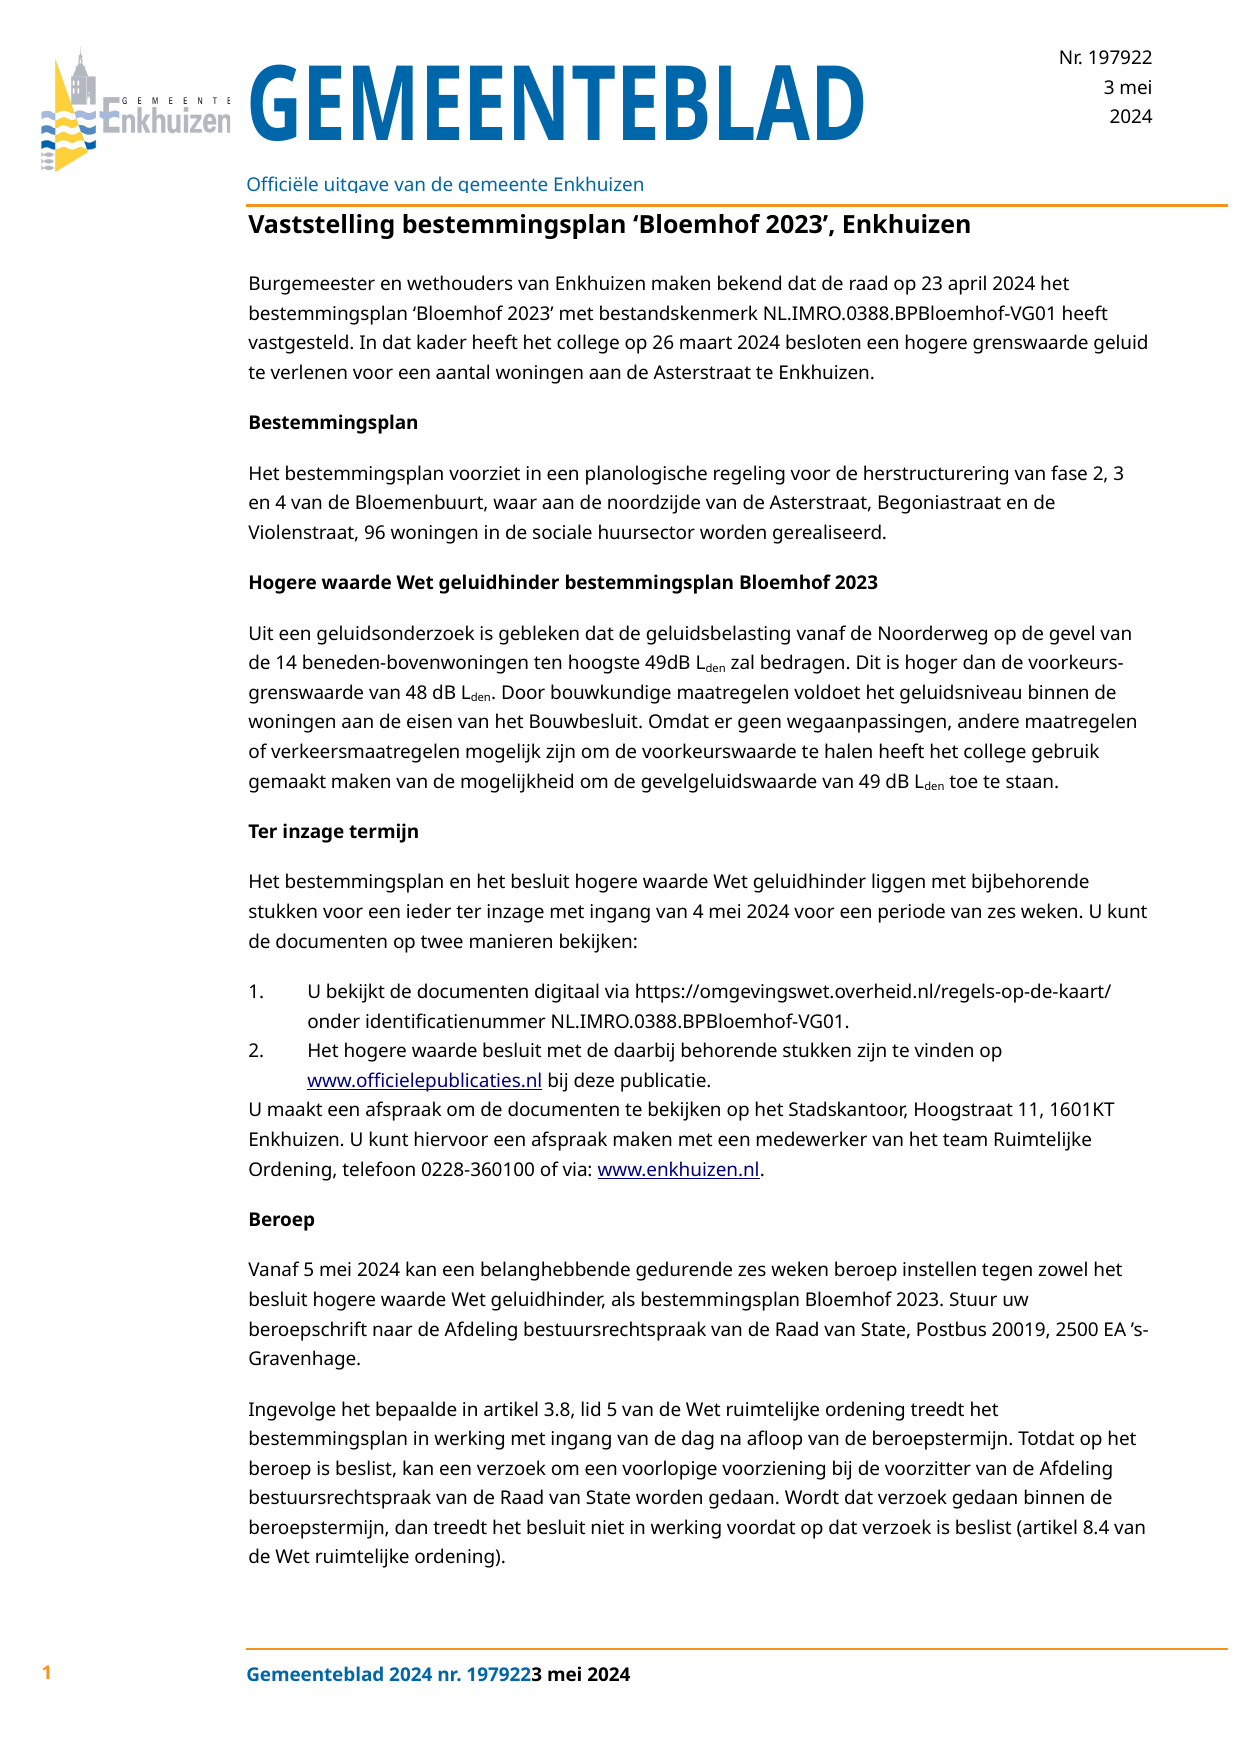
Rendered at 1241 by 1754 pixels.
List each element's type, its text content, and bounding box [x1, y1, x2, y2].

list U bekijkt de documenten digitaal via https://omgevingswet.overheid.nl/regels-op-de-kaart/ onder identificatienummer NL.IMRO.0388.BPBloemhof-VG01. [248, 978, 1152, 1033]
text Uit een geluidsonderzoek is gebleken dat de geluidsbelasting vanaf de Noorderweg op de gevel van de 14 beneden-bovenwoningen ten hoogste 49dB Lden zal bedragen. Dit is hoger dan de voorkeurs-grenswaarde van 48 dB Lden. Door bouwkundige maatregelen voldoet het geluidsniveau binnen de woningen aan de eisen van het Bouwbesluit. Omdat er geen wegaanpassingen, andere maatregelen of verkeersmaatregelen mogelijk zijn om de voorkeurswaarde te halen heeft het college gebruik gemaakt maken van de mogelijkheid om de gevelgeluidswaarde van 49 dB Lden toe te staan. [248, 620, 1152, 793]
text U maakt een afspraak om de documenten te bekijken op het Stadskantoor, Hoogstraat 11, 1601KT Enkhuizen. U kunt hiervoor een afspraak maken met een medewerker van het team Ruimtelijke Ordening, telefoon 0228-360100 of via: www.enkhuizen.nl. [248, 1097, 1152, 1181]
text Beroep [248, 1206, 1152, 1232]
text Vanaf 5 mei 2024 kan een belanghebbende gedurende zes weken beroep instellen tegen zowel het besluit hogere waarde Wet geluidhinder, als bestemmingsplan Bloemhof 2023. Stuur uw beroepschrift naar de Afdeling bestuursrechtspraak van de Raad van State, Postbus 20019, 2500 EA ’s-Gravenhage. [248, 1257, 1152, 1371]
text Ingevolge het bepaalde in artikel 3.8, lid 5 van de Wet ruimtelijke ordening treedt het bestemmingsplan in werking met ingang van de dag na afloop van de beroepstermijn. Totdat op het beroep is beslist, kan een verzoek om een voorlopige voorziening bij de voorzitter van de Afdeling bestuursrechtspraak van de Raad van State worden gedaan. Wordt dat verzoek gedaan binnen de beroepstermijn, dan treedt het besluit niet in werking voordat op dat verzoek is beslist (artikel 8.4 van de Wet ruimtelijke ordening). [248, 1396, 1152, 1569]
text Vaststelling bestemmingsplan ‘Bloemhof 2023’, Enkhuizen [248, 207, 1152, 241]
text Hogere waarde Wet geluidhinder bestemmingsplan Bloemhof 2023 [248, 569, 1152, 595]
picture [41, 47, 231, 172]
text Het bestemmingsplan voorziet in een planologische regeling voor de herstructurering van fase 2, 3 en 4 van de Bloemenbuurt, waar aan de noordzijde van de Asterstraat, Begoniastraat en de Violenstraat, 96 woningen in de sociale huursector worden gerealiseerd. [248, 460, 1152, 545]
text Burgemeester en wethouders van Enkhuizen maken bekend dat de raad op 23 april 2024 het bestemmingsplan ‘Bloemhof 2023’ met bestandskenmerk NL.IMRO.0388.BPBloemhof-VG01 heeft vastgesteld. In dat kader heeft het college op 26 maart 2024 besloten een hogere grenswaarde geluid te verlenen voor een aantal woningen aan de Asterstraat te Enkhuizen. [248, 270, 1152, 385]
list Het hogere waarde besluit met de daarbij behorende stukken zijn te vinden op www.officielepublicaties.nl bij deze publicatie. [248, 1037, 1152, 1093]
text Het bestemmingsplan en het besluit hogere waarde Wet geluidhinder liggen met bijbehorende stukken voor een ieder ter inzage met ingang van 4 mei 2024 voor een periode van zes weken. U kunt de documenten op twee manieren bekijken: [248, 869, 1152, 953]
text Ter inzage termijn [248, 818, 1152, 844]
text Bestemmingsplan [248, 409, 1152, 435]
